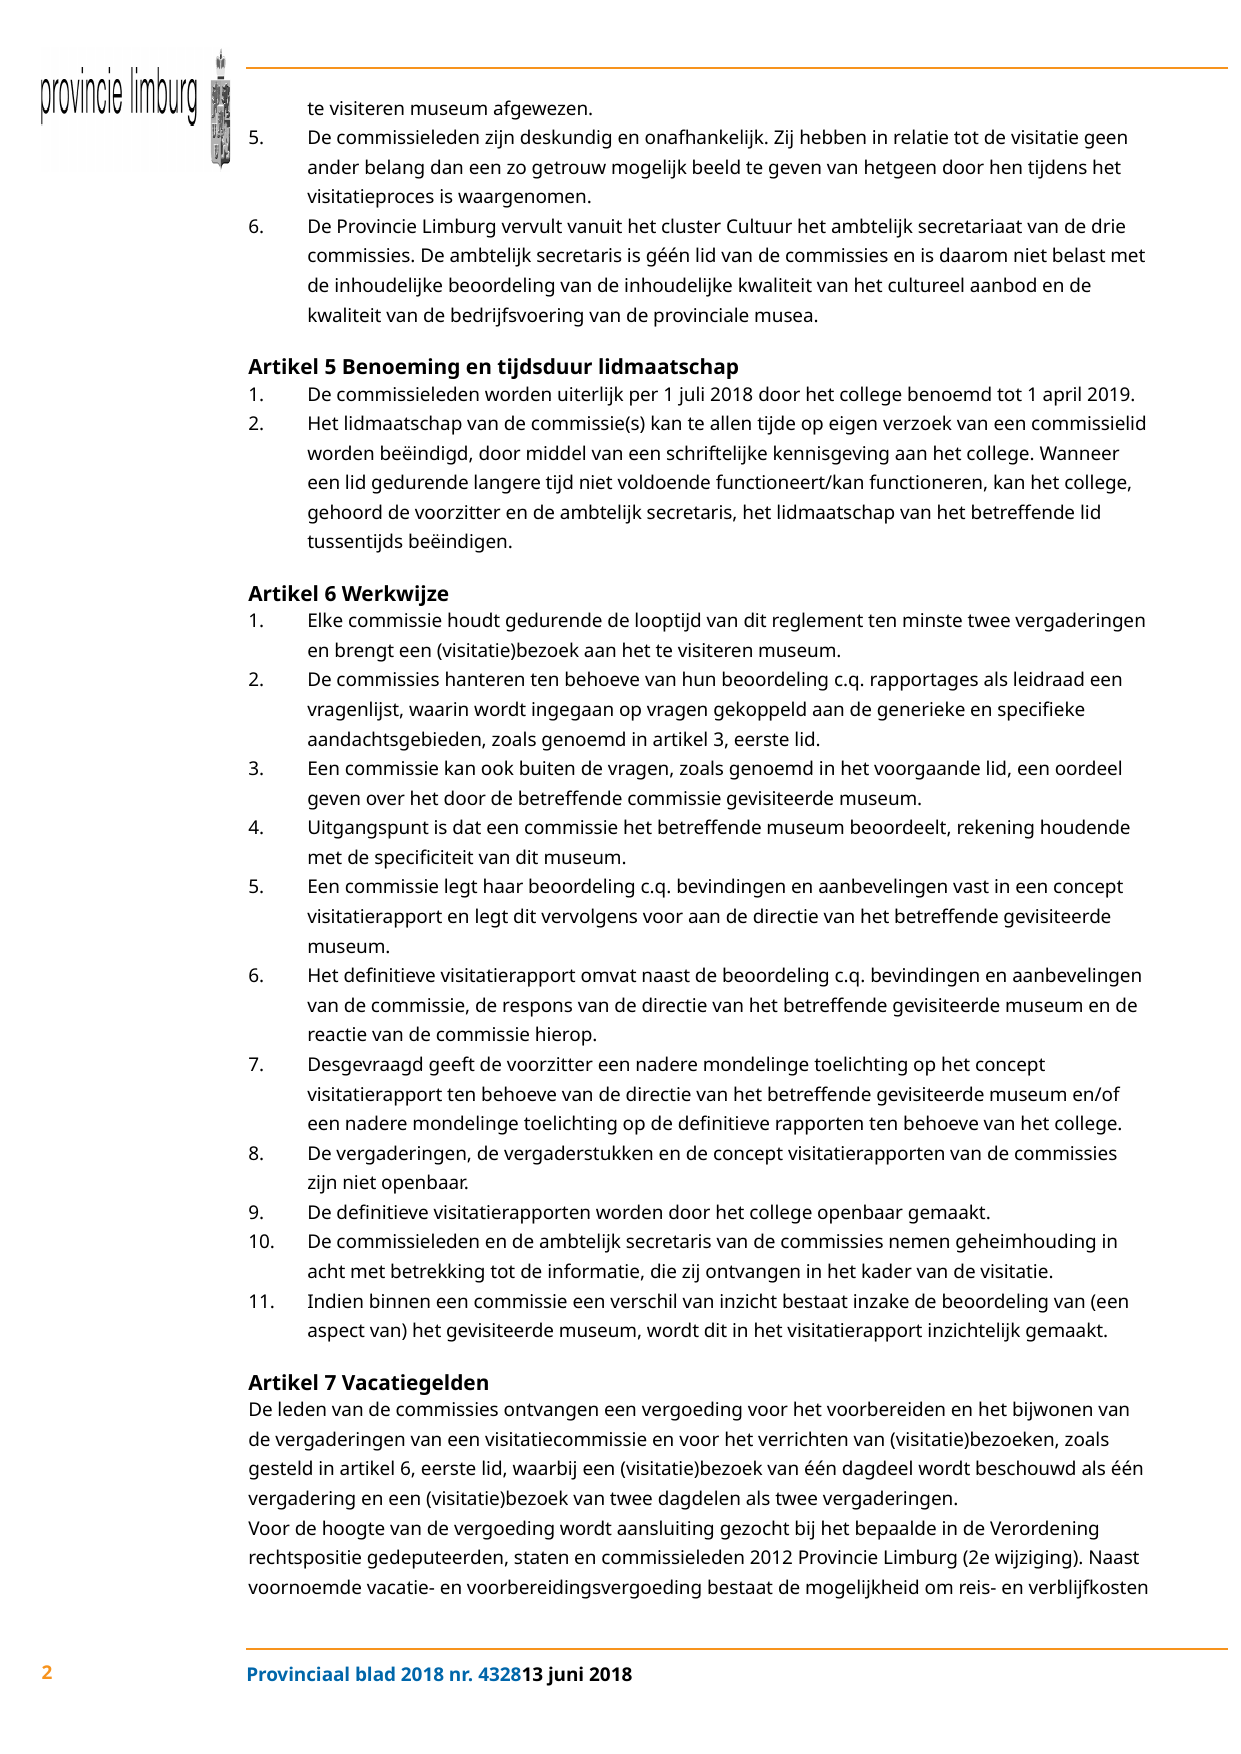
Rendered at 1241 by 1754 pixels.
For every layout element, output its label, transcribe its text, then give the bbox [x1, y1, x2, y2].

list Het lidmaatschap van de commissie(s) kan te allen tijde op eigen verzoek van een commissielid worden beëindigd, door middel van een schriftelijke kennisgeving aan het college. Wanneer een lid gedurende langere tijd niet voldoende functioneert/kan functioneren, kan het college, gehoord de voorzitter en de ambtelijk secretaris, het lidmaatschap van het betreffende lid tussentijds beëindigen. [248, 410, 1152, 554]
text Voor de hoogte van de vergoeding wordt aansluiting gezocht bij het bepaalde in de Verordening rechtspositie gedeputeerden, staten en commissieleden 2012 Provincie Limburg (2e wijziging). Naast voornoemde vacatie- en voorbereidingsvergoeding bestaat de mogelijkheid om reis- en verblijfkosten [248, 1515, 1152, 1599]
list De commissieleden worden uiterlijk per 1 juli 2018 door het college benoemd tot 1 april 2019. [248, 381, 1152, 406]
list De commissies hanteren ten behoeve van hun beoordeling c.q. rapportages als leidraad een vragenlijst, waarin wordt ingegaan op vragen gekoppeld aan de generieke en specifieke aandachtsgebieden, zoals genoemd in artikel 3, eerste lid. [248, 667, 1152, 752]
list Het definitieve visitatierapport omvat naast de beoordeling c.q. bevindingen en aanbevelingen van de commissie, de respons van de directie van het betreffende gevisiteerde museum en de reactie van de commissie hierop. [248, 962, 1152, 1047]
list Een commissie kan ook buiten de vragen, zoals genoemd in het voorgaande lid, een oordeel geven over het door de betreffende commissie gevisiteerde museum. [248, 755, 1152, 811]
list te visiteren museum afgewezen. [248, 95, 1152, 121]
picture [41, 47, 231, 172]
list Een commissie legt haar beoordeling c.q. bevindingen en aanbevelingen vast in een concept visitatierapport en legt dit vervolgens voor aan de directie van het betreffende gevisiteerde museum. [248, 874, 1152, 959]
list Uitgangspunt is dat een commissie het betreffende museum beoordeelt, rekening houdende met de specificiteit van dit museum. [248, 814, 1152, 870]
text Artikel 6 Werkwijze [248, 579, 1152, 607]
list Indien binnen een commissie een verschil van inzicht bestaat inzake de beoordeling van (een aspect van) het gevisiteerde museum, wordt dit in het visitatierapport inzichtelijk gemaakt. [248, 1288, 1152, 1343]
list De commissieleden en de ambtelijk secretaris van de commissies nemen geheimhouding in acht met betrekking tot de informatie, die zij ontvangen in het kader van de visitatie. [248, 1229, 1152, 1284]
list De Provincie Limburg vervult vanuit het cluster Cultuur het ambtelijk secretariaat van de drie commissies. De ambtelijk secretaris is géén lid van de commissies en is daarom niet belast met de inhoudelijke beoordeling van de inhoudelijke kwaliteit van het cultureel aanbod en de kwaliteit van de bedrijfsvoering van de provinciale musea. [248, 213, 1152, 328]
list Elke commissie houdt gedurende de looptijd van dit reglement ten minste twee vergaderingen en brengt een (visitatie)bezoek aan het te visiteren museum. [248, 607, 1152, 663]
list De definitieve visitatierapporten worden door het college openbaar gemaakt. [248, 1199, 1152, 1225]
list De commissieleden zijn deskundig en onafhankelijk. Zij hebben in relatie tot de visitatie geen ander belang dan een zo getrouw mogelijk beeld te geven van hetgeen door hen tijdens het visitatieproces is waargenomen. [248, 124, 1152, 209]
list Desgevraagd geeft de voorzitter een nadere mondelinge toelichting op het concept visitatierapport ten behoeve van de directie van het betreffende gevisiteerde museum en/of een nadere mondelinge toelichting op de definitieve rapporten ten behoeve van het college. [248, 1051, 1152, 1136]
text Artikel 5 Benoeming en tijdsduur lidmaatschap [248, 352, 1152, 381]
text De leden van de commissies ontvangen een vergoeding voor het voorbereiden en het bijwonen van de vergaderingen van een visitatiecommissie en voor het verrichten van (visitatie)bezoeken, zoals gesteld in artikel 6, eerste lid, waarbij een (visitatie)bezoek van één dagdeel wordt beschouwd als één vergadering en een (visitatie)bezoek van twee dagdelen als twee vergaderingen. [248, 1396, 1152, 1511]
text Artikel 7 Vacatiegelden [248, 1368, 1152, 1396]
list De vergaderingen, de vergaderstukken en de concept visitatierapporten van de commissies zijn niet openbaar. [248, 1140, 1152, 1195]
